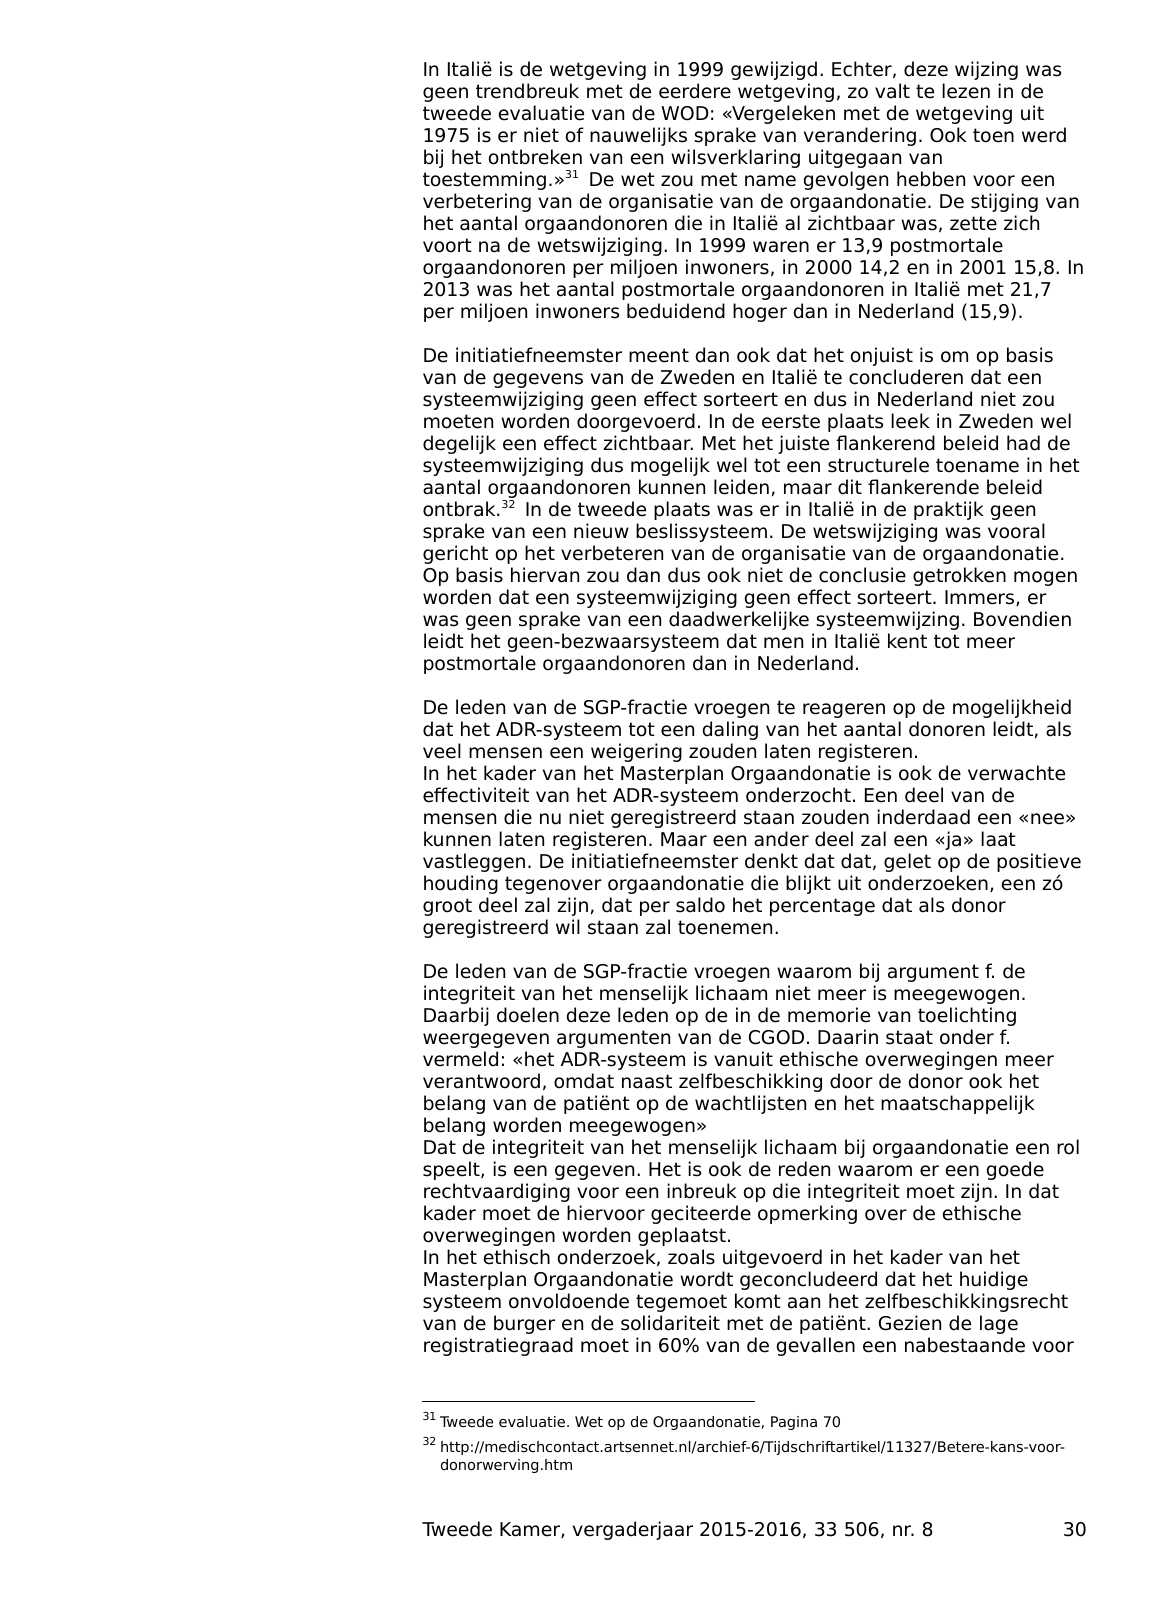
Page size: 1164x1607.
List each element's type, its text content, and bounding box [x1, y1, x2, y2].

text In het ethisch onderzoek, zoals uitgevoerd in het kader van het Masterplan Orgaandonatie wordt geconcludeerd dat het huidige systeem onvoldoende tegemoet komt aan het zelfbeschikkingsrecht van de burger en de solidariteit met de patiënt. Gezien de lage registratiegraad moet in 60% van de gevallen een nabestaande voor [422, 1247, 1087, 1356]
text De leden van de SGP-fractie vroegen te reageren op de mogelijkheid dat het ADR-systeem tot een daling van het aantal donoren leidt, als veel mensen een weigering zouden laten registeren. [422, 697, 1087, 763]
text De leden van de SGP-fractie vroegen waarom bij argument f. de integriteit van het menselijk lichaam niet meer is meegewogen. Daarbij doelen deze leden op de in de memorie van toelichting weergegeven argumenten van de CGOD. Daarin staat onder f. vermeld: «het ADR-systeem is vanuit ethische overwegingen meer verantwoord, omdat naast zelfbeschikking door de donor ook het belang van de patiënt op de wachtlijsten en het maatschappelijk belang worden meegewogen» [422, 961, 1087, 1137]
text De initiatiefneemster meent dan ook dat het onjuist is om op basis van de gegevens van de Zweden en Italië te concluderen dat een systeemwijziging geen effect sorteert en dus in Nederland niet zou moeten worden doorgevoerd. In de eerste plaats leek in Zweden wel degelijk een effect zichtbaar. Met het juiste flankerend beleid had de systeemwijziging dus mogelijk wel tot een structurele toename in het aantal orgaandonoren kunnen leiden, maar dit flankerende beleid ontbrak. In de tweede plaats was er in Italië in de praktijk geen sprake van een nieuw beslissysteem. De wetswijziging was vooral gericht op het verbeteren van de organisatie van de orgaandonatie. Op basis hiervan zou dan dus ook niet de conclusie getrokken mogen worden dat een systeemwijziging geen effect sorteert. Immers, er was geen sprake van een daadwerkelijke systeemwijzing. Bovendien leidt het geen-bezwaarsysteem dat men in Italië kent tot meer postmortale orgaandonoren dan in Nederland. [422, 345, 1087, 675]
text In Italië is de wetgeving in 1999 gewijzigd. Echter, deze wijzing was geen trendbreuk met de eerdere wetgeving, zo valt te lezen in de tweede evaluatie van de WOD: «Vergeleken met de wetgeving uit 1975 is er niet of nauwelijks sprake van verandering. Ook toen werd bij het ontbreken van een wilsverklaring uitgegaan van toestemming.» De wet zou met name gevolgen hebben voor een verbetering van de organisatie van de orgaandonatie. De stijging van het aantal orgaandonoren die in Italië al zichtbaar was, zette zich voort na de wetswijziging. In 1999 waren er 13,9 postmortale orgaandonoren per miljoen inwoners, in 2000 14,2 en in 2001 15,8. In 2013 was het aantal postmortale orgaandonoren in Italië met 21,7 per miljoen inwoners beduidend hoger dan in Nederland (15,9). [422, 59, 1087, 323]
text http://medischcontact.artsennet.nl/archief-6/Tijdschriftartikel/11327/Betere-kans-voor-donorwerving.htm [422, 1435, 1087, 1474]
text Dat de integriteit van het menselijk lichaam bij orgaandonatie een rol speelt, is een gegeven. Het is ook de reden waarom er een goede rechtvaardiging voor een inbreuk op die integriteit moet zijn. In dat kader moet de hiervoor geciteerde opmerking over de ethische overwegingen worden geplaatst. [422, 1137, 1087, 1247]
text Tweede evaluatie. Wet op de Orgaandonatie, Pagina 70 [422, 1410, 1087, 1432]
text In het kader van het Masterplan Orgaandonatie is ook de verwachte effectiviteit van het ADR-systeem onderzocht. Een deel van de mensen die nu niet geregistreerd staan zouden inderdaad een «nee» kunnen laten registeren. Maar een ander deel zal een «ja» laat vastleggen. De initiatiefneemster denkt dat dat, gelet op de positieve houding tegenover orgaandonatie die blijkt uit onderzoeken, een zó groot deel zal zijn, dat per saldo het percentage dat als donor geregistreerd wil staan zal toenemen. [422, 763, 1087, 939]
